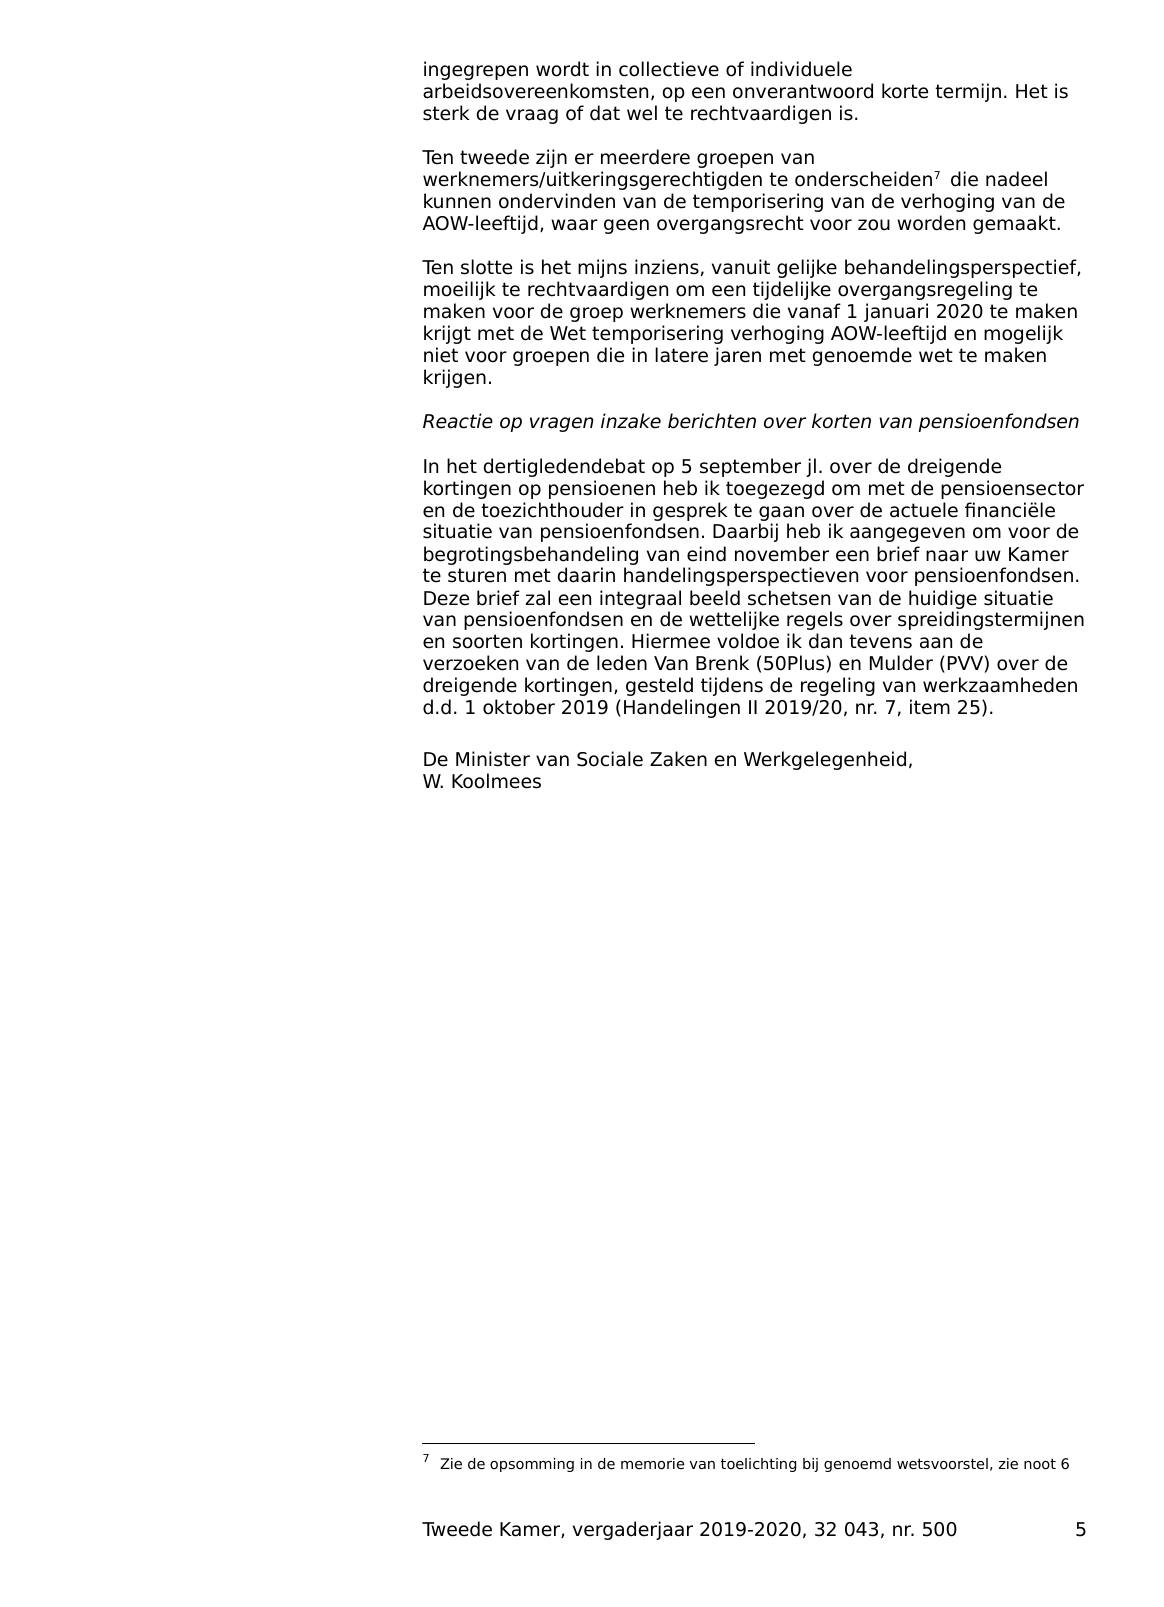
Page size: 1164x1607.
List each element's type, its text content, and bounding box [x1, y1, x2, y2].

text De Minister van Sociale Zaken en Werkgelegenheid, W. Koolmees [422, 749, 1087, 793]
text ingegrepen wordt in collectieve of individuele arbeidsovereenkomsten, op een onverantwoord korte termijn. Het is sterk de vraag of dat wel te rechtvaardigen is. [422, 59, 1087, 125]
text Ten slotte is het mijns inziens, vanuit gelijke behandelingsperspectief, moeilijk te rechtvaardigen om een tijdelijke overgangsregeling te maken voor de groep werknemers die vanaf 1 januari 2020 te maken krijgt met de Wet temporisering verhoging AOW-leeftijd en mogelijk niet voor groepen die in latere jaren met genoemde wet te maken krijgen. [422, 257, 1087, 389]
text Ten tweede zijn er meerdere groepen van werknemers/uitkeringsgerechtigden te onderscheiden die nadeel kunnen ondervinden van de temporisering van de verhoging van de AOW-leeftijd, waar geen overgangsrecht voor zou worden gemaakt. [422, 147, 1087, 235]
text In het dertigledendebat op 5 september jl. over de dreigende kortingen op pensioenen heb ik toegezegd om met de pensioensector en de toezichthouder in gesprek te gaan over de actuele financiële situatie van pensioenfondsen. Daarbij heb ik aangegeven om voor de begrotingsbehandeling van eind november een brief naar uw Kamer te sturen met daarin handelingsperspectieven voor pensioenfondsen. Deze brief zal een integraal beeld schetsen van de huidige situatie van pensioenfondsen en de wettelijke regels over spreidingstermijnen en soorten kortingen. Hiermee voldoe ik dan tevens aan de verzoeken van de leden Van Brenk (50Plus) en Mulder (PVV) over de dreigende kortingen, gesteld tijdens de regeling van werkzaamheden d.d. 1 oktober 2019 (Handelingen II 2019/20, nr. 7, item 25). [422, 456, 1087, 719]
text Zie de opsomming in de memorie van toelichting bij genoemd wetsvoorstel, zie noot 6 [422, 1452, 1087, 1474]
subtitle Reactie op vragen inzake berichten over korten van pensioenfondsen [422, 411, 1087, 433]
